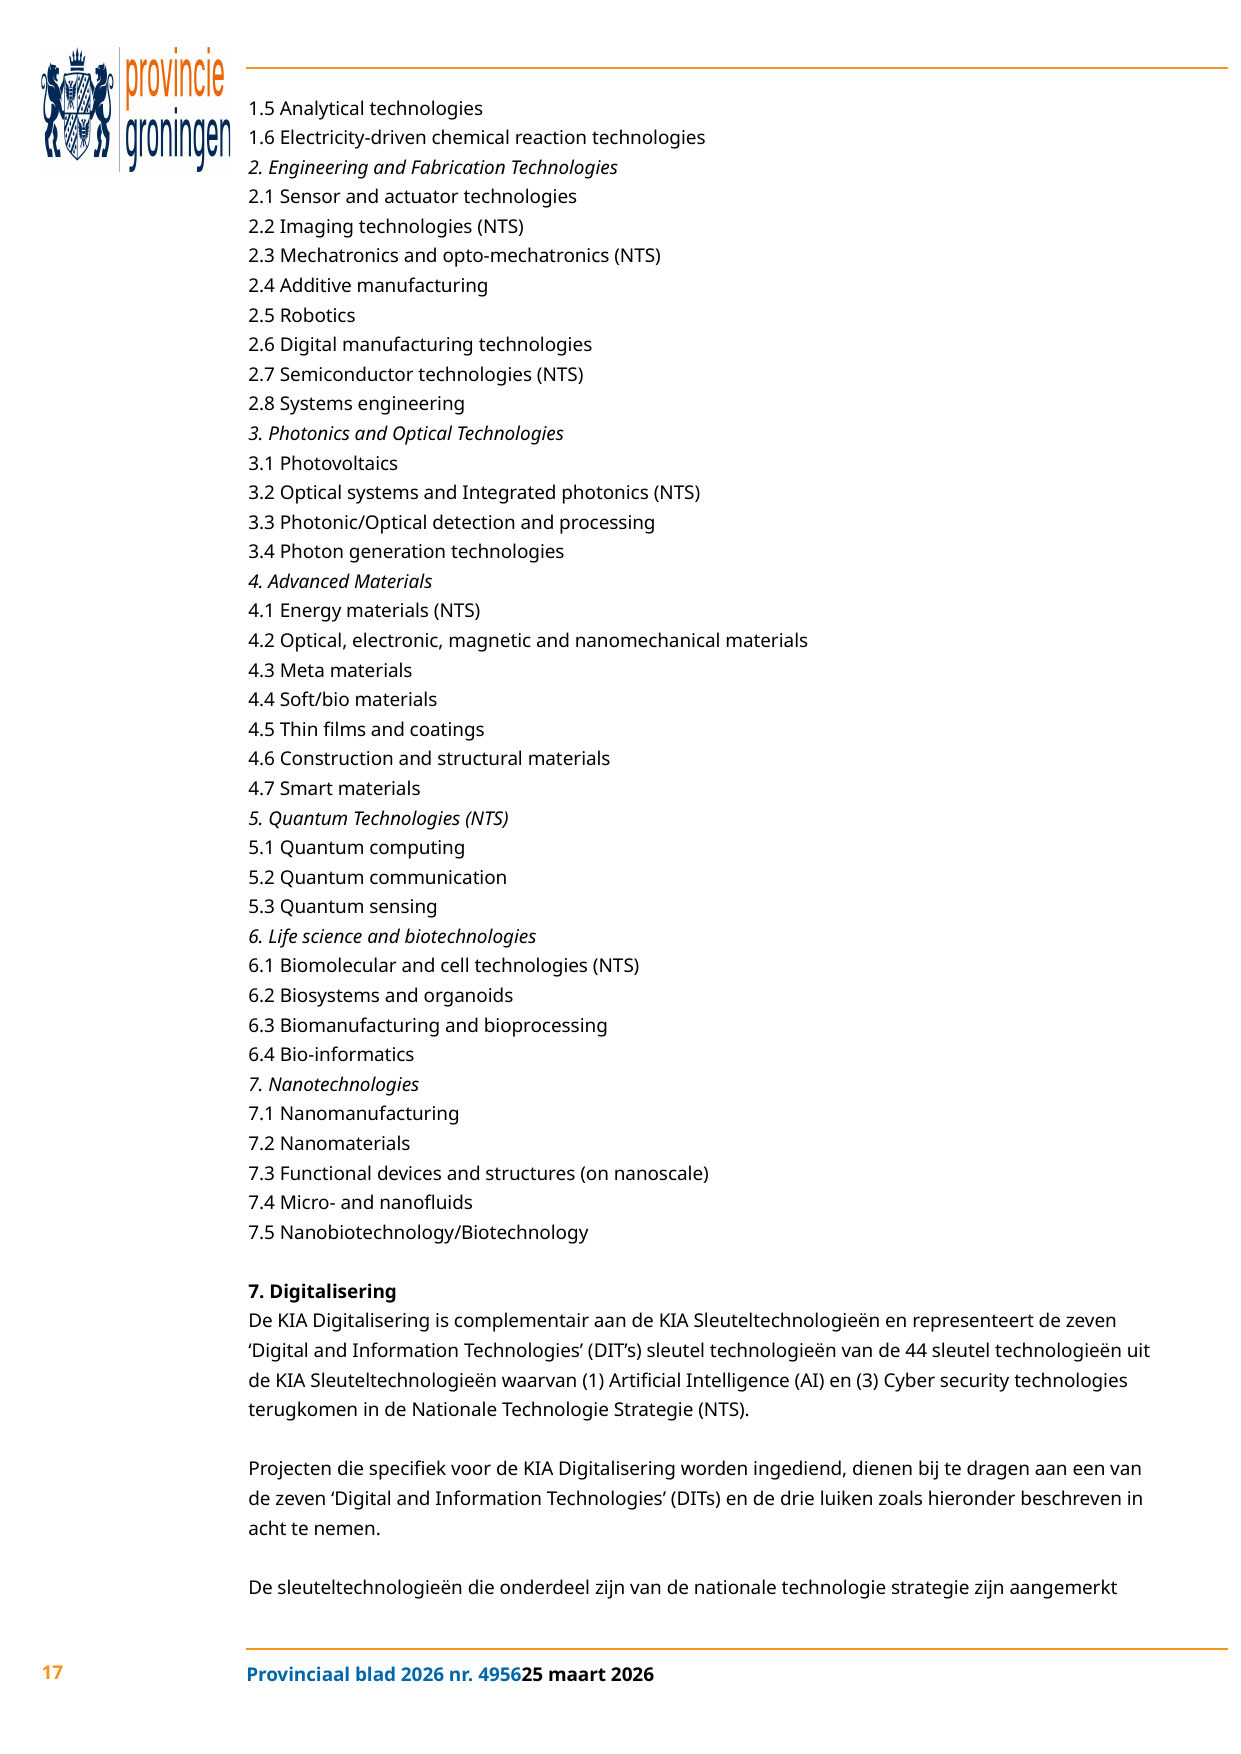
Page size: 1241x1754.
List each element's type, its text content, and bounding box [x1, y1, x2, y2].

text 4.6 Construction and structural materials [248, 746, 1152, 771]
text 5.3 Quantum sensing [248, 893, 1152, 919]
text De sleuteltechnologieën die onderdeel zijn van de nationale technologie strategie zijn aangemerkt [248, 1574, 1152, 1600]
text 4.1 Energy materials (NTS) [248, 598, 1152, 623]
text 5.1 Quantum computing [248, 834, 1152, 860]
text 2.3 Mechatronics and opto-mechatronics (NTS) [248, 243, 1152, 268]
text 5.2 Quantum communication [248, 864, 1152, 890]
text 2.4 Additive manufacturing [248, 272, 1152, 298]
text 3.4 Photon generation technologies [248, 538, 1152, 564]
text 6.2 Biosystems and organoids [248, 982, 1152, 1008]
text 7.5 Nanobiotechnology/Biotechnology [248, 1219, 1152, 1245]
text 3.2 Optical systems and Integrated photonics (NTS) [248, 479, 1152, 505]
picture [41, 47, 231, 172]
text 6.1 Biomolecular and cell technologies (NTS) [248, 953, 1152, 978]
text 2.2 Imaging technologies (NTS) [248, 213, 1152, 239]
text 3.1 Photovoltaics [248, 450, 1152, 476]
text 3.3 Photonic/Optical detection and processing [248, 509, 1152, 535]
text 7.4 Micro- and nanofluids [248, 1189, 1152, 1215]
text 7.3 Functional devices and structures (on nanoscale) [248, 1160, 1152, 1186]
text 7.1 Nanomanufacturing [248, 1101, 1152, 1126]
text 7. Nanotechnologies [248, 1071, 1152, 1097]
text 4.5 Thin films and coatings [248, 716, 1152, 742]
text 2.5 Robotics [248, 302, 1152, 328]
text 2.7 Semiconductor technologies (NTS) [248, 361, 1152, 387]
text 4.2 Optical, electronic, magnetic and nanomechanical materials [248, 627, 1152, 653]
text 1.5 Analytical technologies [248, 95, 1152, 121]
text 6.4 Bio-informatics [248, 1041, 1152, 1067]
text 2. Engineering and Fabrication Technologies [248, 154, 1152, 180]
text 7.2 Nanomaterials [248, 1130, 1152, 1156]
text 5. Quantum Technologies (NTS) [248, 805, 1152, 831]
text 2.1 Sensor and actuator technologies [248, 183, 1152, 209]
text 4.3 Meta materials [248, 657, 1152, 683]
text 4.7 Smart materials [248, 775, 1152, 801]
text 2.8 Systems engineering [248, 391, 1152, 416]
text 2.6 Digital manufacturing technologies [248, 331, 1152, 357]
text 6. Life science and biotechnologies [248, 923, 1152, 949]
text 3. Photonics and Optical Technologies [248, 420, 1152, 446]
text 4.4 Soft/bio materials [248, 686, 1152, 712]
text 1.6 Electricity-driven chemical reaction technologies [248, 124, 1152, 150]
text 7. Digitalisering [248, 1278, 1152, 1304]
text De KIA Digitalisering is complementair aan de KIA Sleuteltechnologieën en representeert de zeven ‘Digital and Information Technologies’ (DIT’s) sleutel technologieën van de 44 sleutel technologieën uit de KIA Sleuteltechnologieën waarvan (1) Artificial Intelligence (AI) en (3) Cyber security technologies terugkomen in de Nationale Technologie Strategie (NTS). [248, 1308, 1152, 1422]
text Projecten die specifiek voor de KIA Digitalisering worden ingediend, dienen bij te dragen aan een van de zeven ‘Digital and Information Technologies’ (DITs) en de drie luiken zoals hieronder beschreven in acht te nemen. [248, 1456, 1152, 1541]
text 6.3 Biomanufacturing and bioprocessing [248, 1012, 1152, 1038]
text 4. Advanced Materials [248, 568, 1152, 594]
